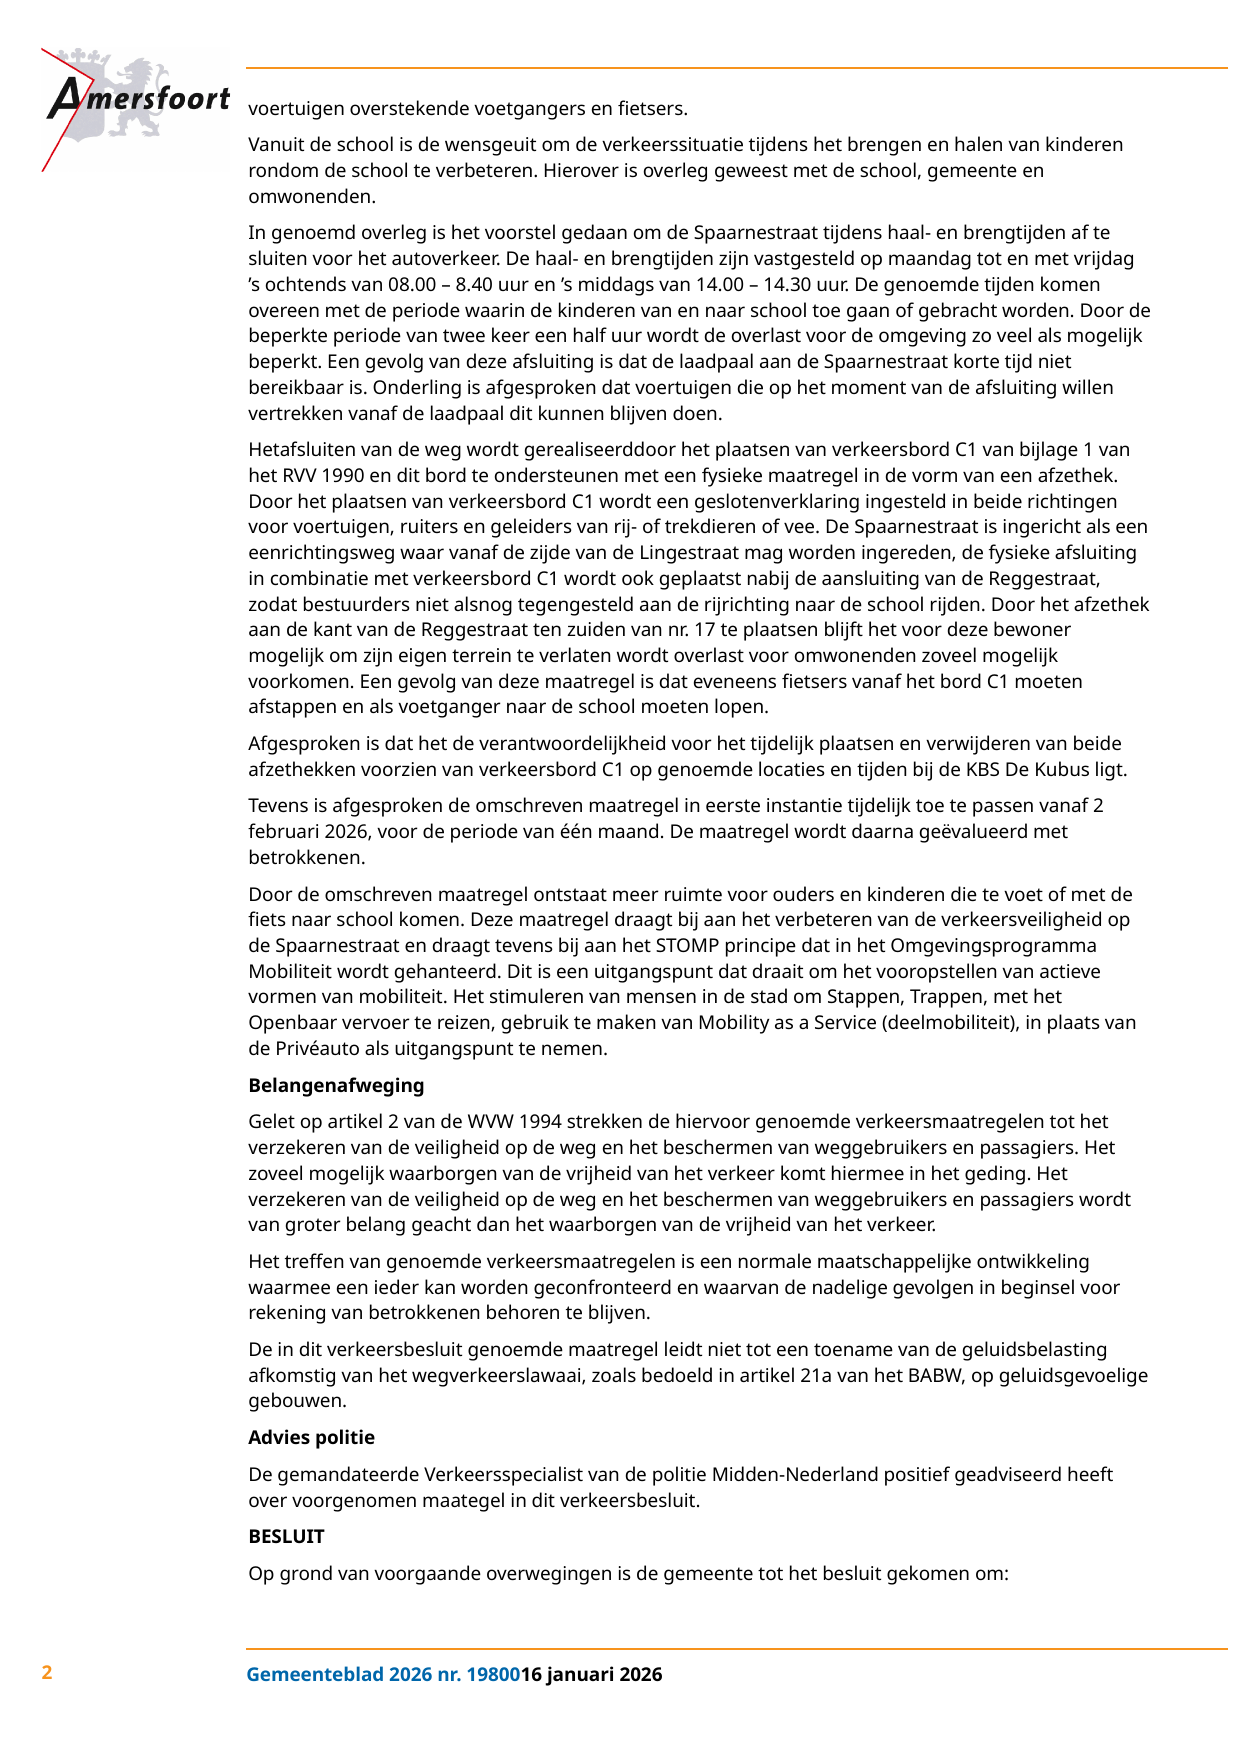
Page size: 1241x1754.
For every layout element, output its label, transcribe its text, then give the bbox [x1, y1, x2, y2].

text Tevens is afgesproken de omschreven maatregel in eerste instantie tijdelijk toe te passen vanaf 2 februari 2026, voor de periode van één maand. De maatregel wordt daarna geëvalueerd met betrokkenen. [248, 793, 1152, 870]
text BESLUIT [248, 1523, 1152, 1549]
text Het treffen van genoemde verkeersmaatregelen is een normale maatschappelijke ontwikkeling waarmee een ieder kan worden geconfronteerd en waarvan de nadelige gevolgen in beginsel voor rekening van betrokkenen behoren te blijven. [248, 1248, 1152, 1325]
text Belangenafweging [248, 1072, 1152, 1098]
text Advies politie [248, 1424, 1152, 1450]
text De in dit verkeersbesluit genoemde maatregel leidt niet tot een toename van de geluidsbelasting afkomstig van het wegverkeerslawaai, zoals bedoeld in artikel 21a van het BABW, op geluidsgevoelige gebouwen. [248, 1336, 1152, 1413]
text Gelet op artikel 2 van de WVW 1994 strekken de hiervoor genoemde verkeersmaatregelen tot het verzekeren van de veiligheid op de weg en het beschermen van weggebruikers en passagiers. Het zoveel mogelijk waarborgen van de vrijheid van het verkeer komt hiermee in het geding. Het verzekeren van de veiligheid op de weg en het beschermen van weggebruikers en passagiers wordt van groter belang geacht dan het waarborgen van de vrijheid van het verkeer. [248, 1108, 1152, 1237]
picture [41, 47, 231, 172]
text Hetafsluiten van de weg wordt gerealiseerddoor het plaatsen van verkeersbord C1 van bijlage 1 van het RVV 1990 en dit bord te ondersteunen met een fysieke maatregel in de vorm van een afzethek. Door het plaatsen van verkeersbord C1 wordt een geslotenverklaring ingesteld in beide richtingen voor voertuigen, ruiters en geleiders van rij- of trekdieren of vee. De Spaarnestraat is ingericht als een eenrichtingsweg waar vanaf de zijde van de Lingestraat mag worden ingereden, de fysieke afsluiting in combinatie met verkeersbord C1 wordt ook geplaatst nabij de aansluiting van de Reggestraat, zodat bestuurders niet alsnog tegengesteld aan de rijrichting naar de school rijden. Door het afzethek aan de kant van de Reggestraat ten zuiden van nr. 17 te plaatsen blijft het voor deze bewoner mogelijk om zijn eigen terrein te verlaten wordt overlast voor omwonenden zoveel mogelijk voorkomen. Een gevolg van deze maatregel is dat eveneens fietsers vanaf het bord C1 moeten afstappen en als voetganger naar de school moeten lopen. [248, 436, 1152, 719]
text Op grond van voorgaande overwegingen is de gemeente tot het besluit gekomen om: [248, 1560, 1152, 1586]
text Door de omschreven maatregel ontstaat meer ruimte voor ouders en kinderen die te voet of met de fiets naar school komen. Deze maatregel draagt bij aan het verbeteren van de verkeersveiligheid op de Spaarnestraat en draagt tevens bij aan het STOMP principe dat in het Omgevingsprogramma Mobiliteit wordt gehanteerd. Dit is een uitgangspunt dat draait om het vooropstellen van actieve vormen van mobiliteit. Het stimuleren van mensen in de stad om Stappen, Trappen, met het Openbaar vervoer te reizen, gebruik te maken van Mobility as a Service (deelmobiliteit), in plaats van de Privéauto als uitgangspunt te nemen. [248, 881, 1152, 1061]
text Vanuit de school is de wensgeuit om de verkeerssituatie tijdens het brengen en halen van kinderen rondom de school te verbeteren. Hierover is overleg geweest met de school, gemeente en omwonenden. [248, 131, 1152, 209]
text voertuigen overstekende voetgangers en fietsers. [248, 95, 1152, 121]
text Afgesproken is dat het de verantwoordelijkheid voor het tijdelijk plaatsen en verwijderen van beide afzethekken voorzien van verkeersbord C1 op genoemde locaties en tijden bij de KBS De Kubus ligt. [248, 730, 1152, 782]
text De gemandateerde Verkeersspecialist van de politie Midden-Nederland positief geadviseerd heeft over voorgenomen maategel in dit verkeersbesluit. [248, 1461, 1152, 1512]
text In genoemd overleg is het voorstel gedaan om de Spaarnestraat tijdens haal- en brengtijden af te sluiten voor het autoverkeer. De haal- en brengtijden zijn vastgesteld op maandag tot en met vrijdag ’s ochtends van 08.00 – 8.40 uur en ’s middags van 14.00 – 14.30 uur. De genoemde tijden komen overeen met de periode waarin de kinderen van en naar school toe gaan of gebracht worden. Door de beperkte periode van twee keer een half uur wordt de overlast voor de omgeving zo veel als mogelijk beperkt. Een gevolg van deze afsluiting is dat de laadpaal aan de Spaarnestraat korte tijd niet bereikbaar is. Onderling is afgesproken dat voertuigen die op het moment van de afsluiting willen vertrekken vanaf de laadpaal dit kunnen blijven doen. [248, 219, 1152, 425]
